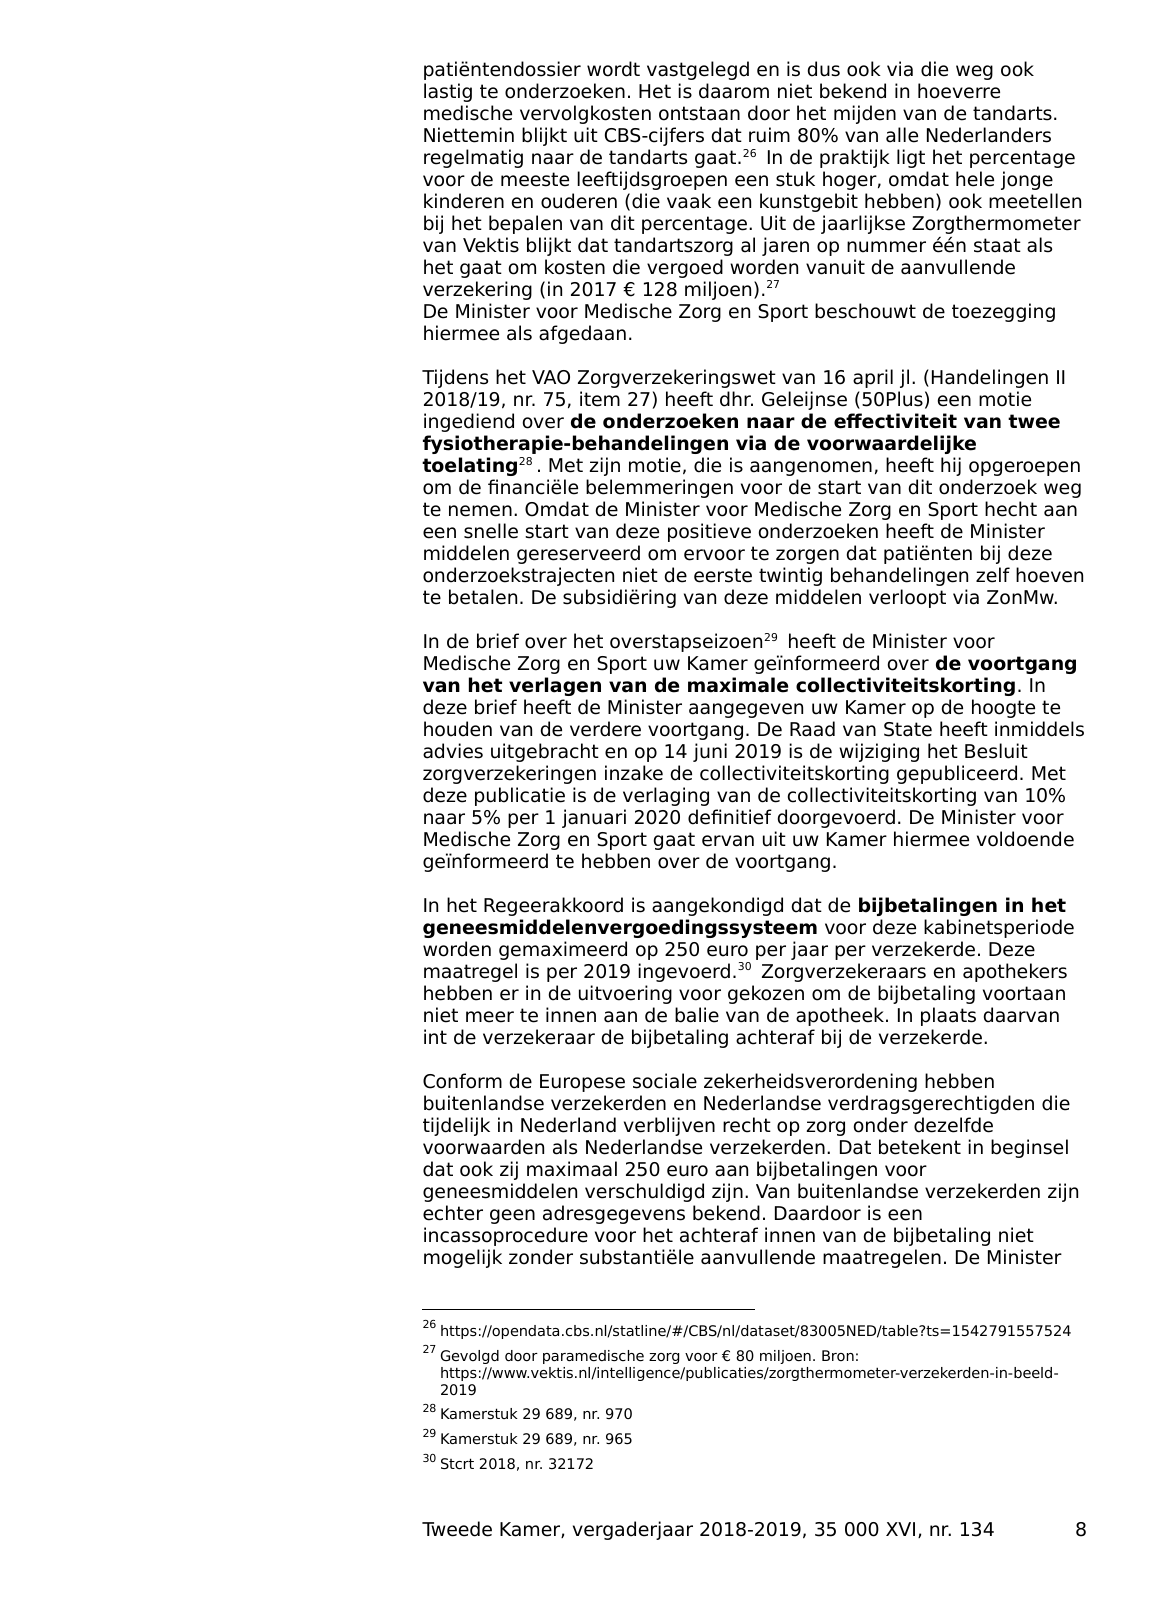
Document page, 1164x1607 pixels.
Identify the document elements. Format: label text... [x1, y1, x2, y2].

text De Minister voor Medische Zorg en Sport beschouwt de toezegging hiermee als afgedaan. [422, 301, 1087, 345]
text In de brief over het overstapseizoen heeft de Minister voor Medische Zorg en Sport uw Kamer geïnformeerd over de voortgang van het verlagen van de maximale collectiviteitskorting. In deze brief heeft de Minister aangegeven uw Kamer op de hoogte te houden van de verdere voortgang. De Raad van State heeft inmiddels advies uitgebracht en op 14 juni 2019 is de wijziging het Besluit zorgverzekeringen inzake de collectiviteitskorting gepubliceerd. Met deze publicatie is de verlaging van de collectiviteitskorting van 10% naar 5% per 1 januari 2020 definitief doorgevoerd. De Minister voor Medische Zorg en Sport gaat ervan uit uw Kamer hiermee voldoende geïnformeerd te hebben over de voortgang. [422, 631, 1087, 873]
text Stcrt 2018, nr. 32172 [422, 1452, 1087, 1474]
text Tijdens het VAO Zorgverzekeringswet van 16 april jl. (Handelingen II 2018/19, nr. 75, item 27) heeft dhr. Geleijnse (50Plus) een motie ingediend over de onderzoeken naar de effectiviteit van twee fysiotherapie-behandelingen via de voorwaardelijke toelating. Met zijn motie, die is aangenomen, heeft hij opgeroepen om de financiële belemmeringen voor de start van dit onderzoek weg te nemen. Omdat de Minister voor Medische Zorg en Sport hecht aan een snelle start van deze positieve onderzoeken heeft de Minister middelen gereserveerd om ervoor te zorgen dat patiënten bij deze onderzoekstrajecten niet de eerste twintig behandelingen zelf hoeven te betalen. De subsidiëring van deze middelen verloopt via ZonMw. [422, 367, 1087, 609]
text Conform de Europese sociale zekerheidsverordening hebben buitenlandse verzekerden en Nederlandse verdragsgerechtigden die tijdelijk in Nederland verblijven recht op zorg onder dezelfde voorwaarden als Nederlandse verzekerden. Dat betekent in beginsel dat ook zij maximaal 250 euro aan bijbetalingen voor geneesmiddelen verschuldigd zijn. Van buitenlandse verzekerden zijn echter geen adresgegevens bekend. Daardoor is een incassoprocedure voor het achteraf innen van de bijbetaling niet mogelijk zonder substantiële aanvullende maatregelen. De Minister [422, 1071, 1087, 1269]
text Kamerstuk 29 689, nr. 965 [422, 1427, 1087, 1449]
text Gevolgd door paramedische zorg voor € 80 miljoen. Bron: https://www.vektis.nl/intelligence/publicaties/zorgthermometer-verzekerden-in-beeld-2019 [422, 1343, 1087, 1399]
text https://opendata.cbs.nl/statline/#/CBS/nl/dataset/83005NED/table?ts=1542791557524 [422, 1318, 1087, 1341]
text In het Regeerakkoord is aangekondigd dat de bijbetalingen in het geneesmiddelenvergoedingssysteem voor deze kabinetsperiode worden gemaximeerd op 250 euro per jaar per verzekerde. Deze maatregel is per 2019 ingevoerd. Zorgverzekeraars en apothekers hebben er in de uitvoering voor gekozen om de bijbetaling voortaan niet meer te innen aan de balie van de apotheek. In plaats daarvan int de verzekeraar de bijbetaling achteraf bij de verzekerde. [422, 895, 1087, 1049]
text Kamerstuk 29 689, nr. 970 [422, 1402, 1087, 1424]
text patiëntendossier wordt vastgelegd en is dus ook via die weg ook lastig te onderzoeken. Het is daarom niet bekend in hoeverre medische vervolgkosten ontstaan door het mijden van de tandarts. Niettemin blijkt uit CBS-cijfers dat ruim 80% van alle Nederlanders regelmatig naar de tandarts gaat. In de praktijk ligt het percentage voor de meeste leeftijdsgroepen een stuk hoger, omdat hele jonge kinderen en ouderen (die vaak een kunstgebit hebben) ook meetellen bij het bepalen van dit percentage. Uit de jaarlijkse Zorgthermometer van Vektis blijkt dat tandartszorg al jaren op nummer één staat als het gaat om kosten die vergoed worden vanuit de aanvullende verzekering (in 2017 € 128 miljoen). [422, 59, 1087, 301]
